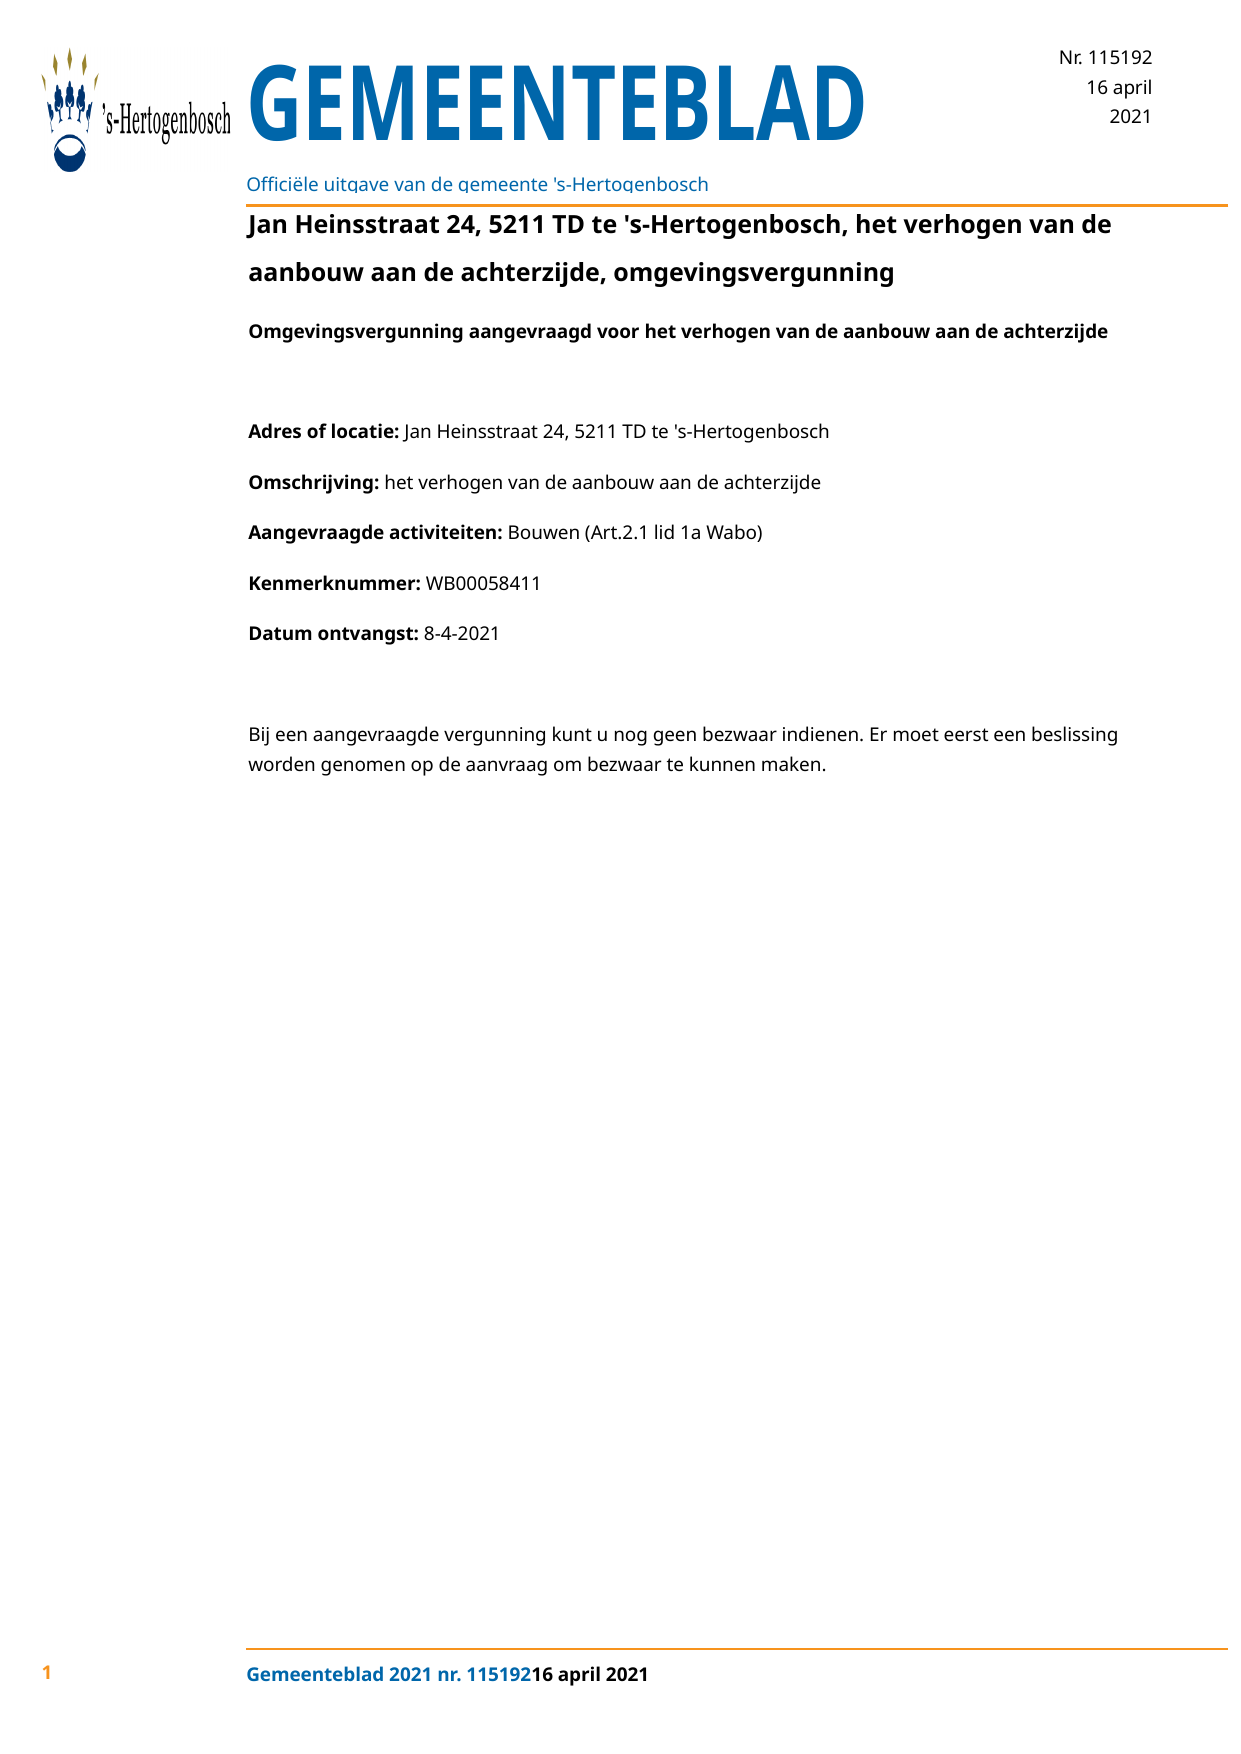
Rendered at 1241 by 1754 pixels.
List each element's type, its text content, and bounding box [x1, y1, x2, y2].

text Adres of locatie: Jan Heinsstraat 24, 5211 TD te 's-Hertogenbosch [248, 419, 1152, 444]
text Kenmerknummer: WB00058411 [248, 570, 1152, 596]
picture [41, 47, 231, 172]
text Jan Heinsstraat 24, 5211 TD te 's-Hertogenbosch, het verhogen van de aanbouw aan de achterzijde, omgevingsvergunning [248, 207, 1152, 288]
text Aangevraagde activiteiten: Bouwen (Art.2.1 lid 1a Wabo) [248, 519, 1152, 545]
text Datum ontvangst: 8-4-2021 [248, 620, 1152, 646]
text Bij een aangevraagde vergunning kunt u nog geen bezwaar indienen. Er moet eerst een beslissing worden genomen op de aanvraag om bezwaar te kunnen maken. [248, 721, 1152, 777]
text Omgevingsvergunning aangevraagd voor het verhogen van de aanbouw aan de achterzijde [248, 318, 1152, 344]
text Omschrijving: het verhogen van de aanbouw aan de achterzijde [248, 469, 1152, 495]
